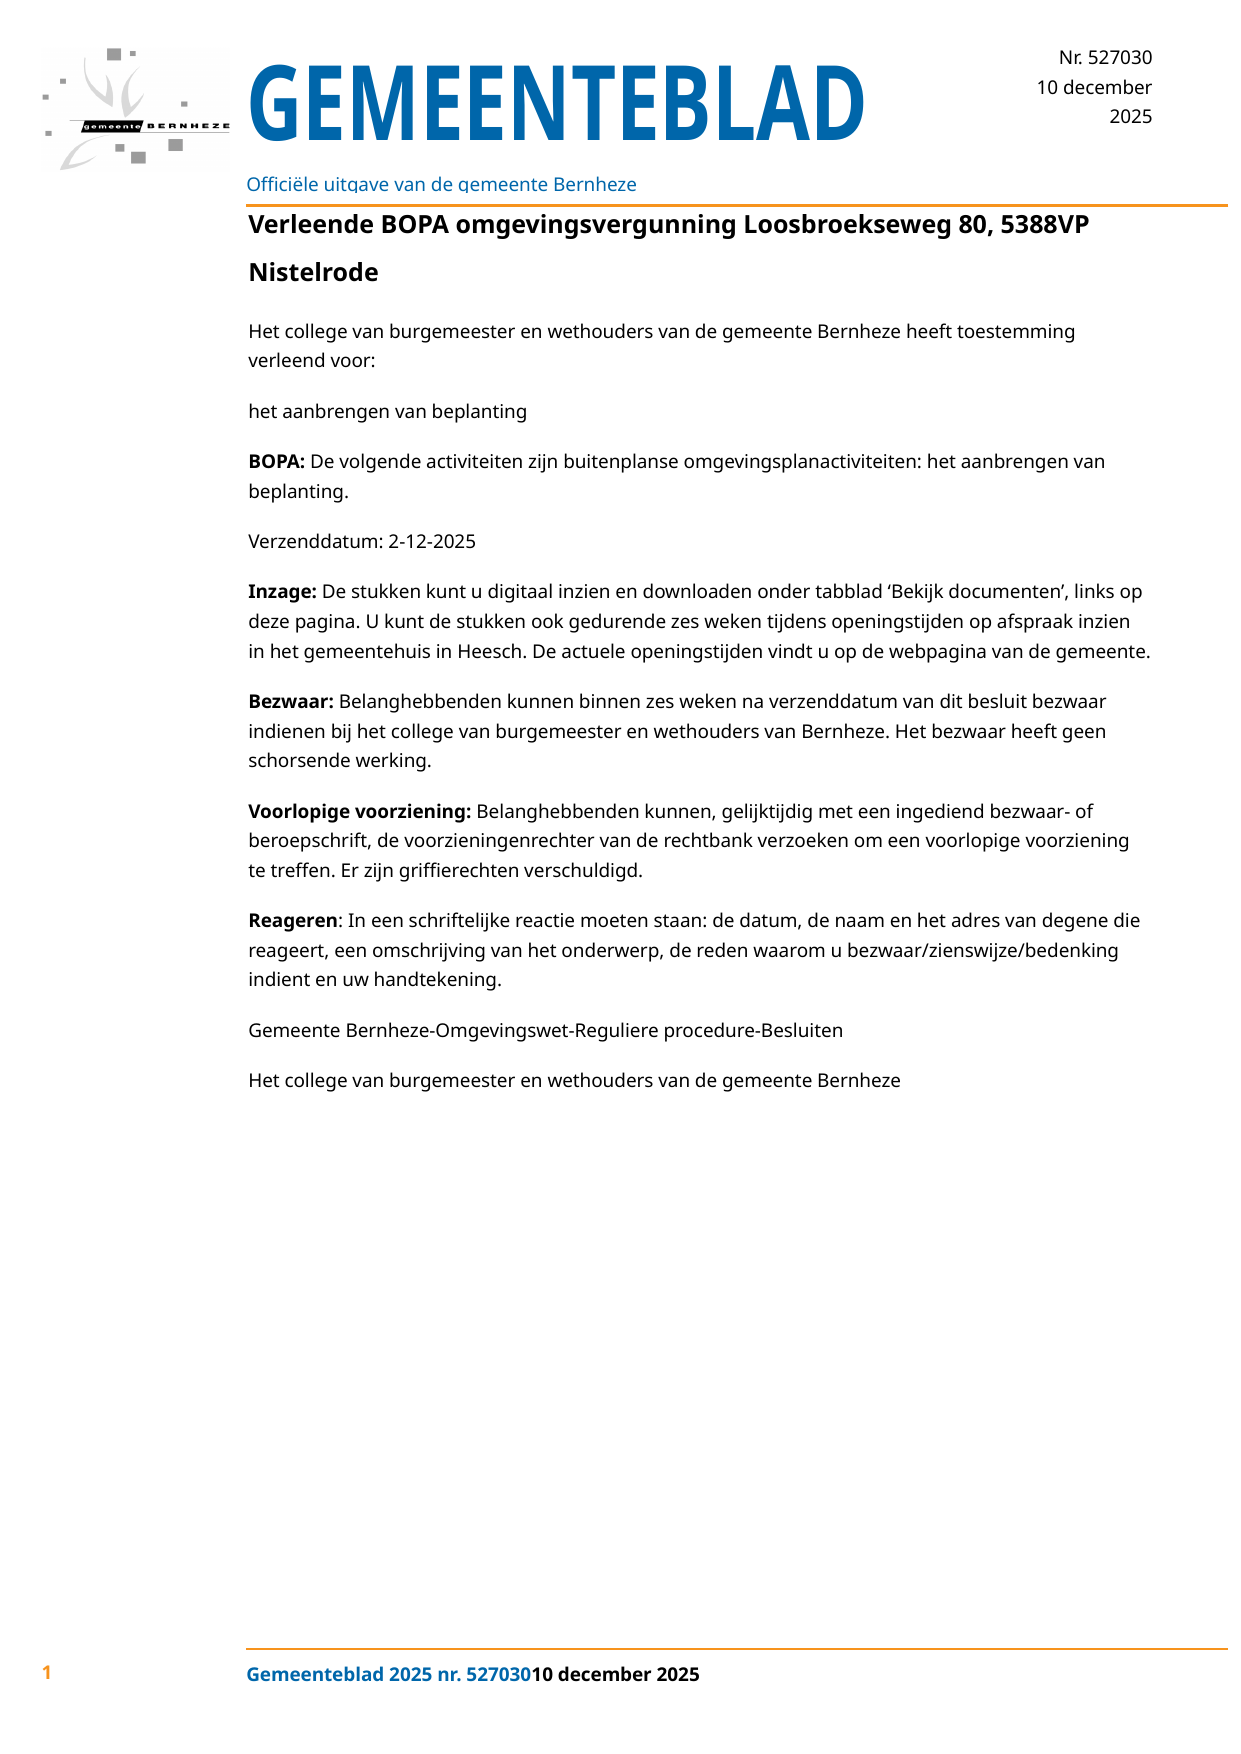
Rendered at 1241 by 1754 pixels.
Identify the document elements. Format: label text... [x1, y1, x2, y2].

text Gemeente Bernheze-Omgevingswet-Reguliere procedure-Besluiten [248, 1017, 1152, 1043]
text Verzenddatum: 2-12-2025 [248, 528, 1152, 554]
text Inzage: De stukken kunt u digitaal inzien en downloaden onder tabblad ‘Bekijk documenten’, links op deze pagina. U kunt de stukken ook gedurende zes weken tijdens openingstijden op afspraak inzien in het gemeentehuis in Heesch. De actuele openingstijden vindt u op de webpagina van de gemeente. [248, 579, 1152, 664]
text Voorlopige voorziening: Belanghebbenden kunnen, gelijktijdig met een ingediend bezwaar- of beroepschrift, de voorzieningenrechter van de rechtbank verzoeken om een voorlopige voorziening te treffen. Er zijn griffierechten verschuldigd. [248, 798, 1152, 883]
text het aanbrengen van beplanting [248, 398, 1152, 424]
text BOPA: De volgende activiteiten zijn buitenplanse omgevingsplanactiviteiten: het aanbrengen van beplanting. [248, 448, 1152, 504]
text Bezwaar: Belanghebbenden kunnen binnen zes weken na verzenddatum van dit besluit bezwaar indienen bij het college van burgemeester en wethouders van Bernheze. Het bezwaar heeft geen schorsende werking. [248, 688, 1152, 773]
text Reageren: In een schriftelijke reactie moeten staan: de datum, de naam en het adres van degene die reageert, een omschrijving van het onderwerp, de reden waarom u bezwaar/zienswijze/bedenking indient en uw handtekening. [248, 907, 1152, 992]
picture [41, 47, 231, 172]
text Het college van burgemeester en wethouders van de gemeente Bernheze heeft toestemming verleend voor: [248, 318, 1152, 373]
text Het college van burgemeester en wethouders van de gemeente Bernheze [248, 1067, 1152, 1093]
text Verleende BOPA omgevingsvergunning Loosbroekseweg 80, 5388VP Nistelrode [248, 207, 1152, 288]
